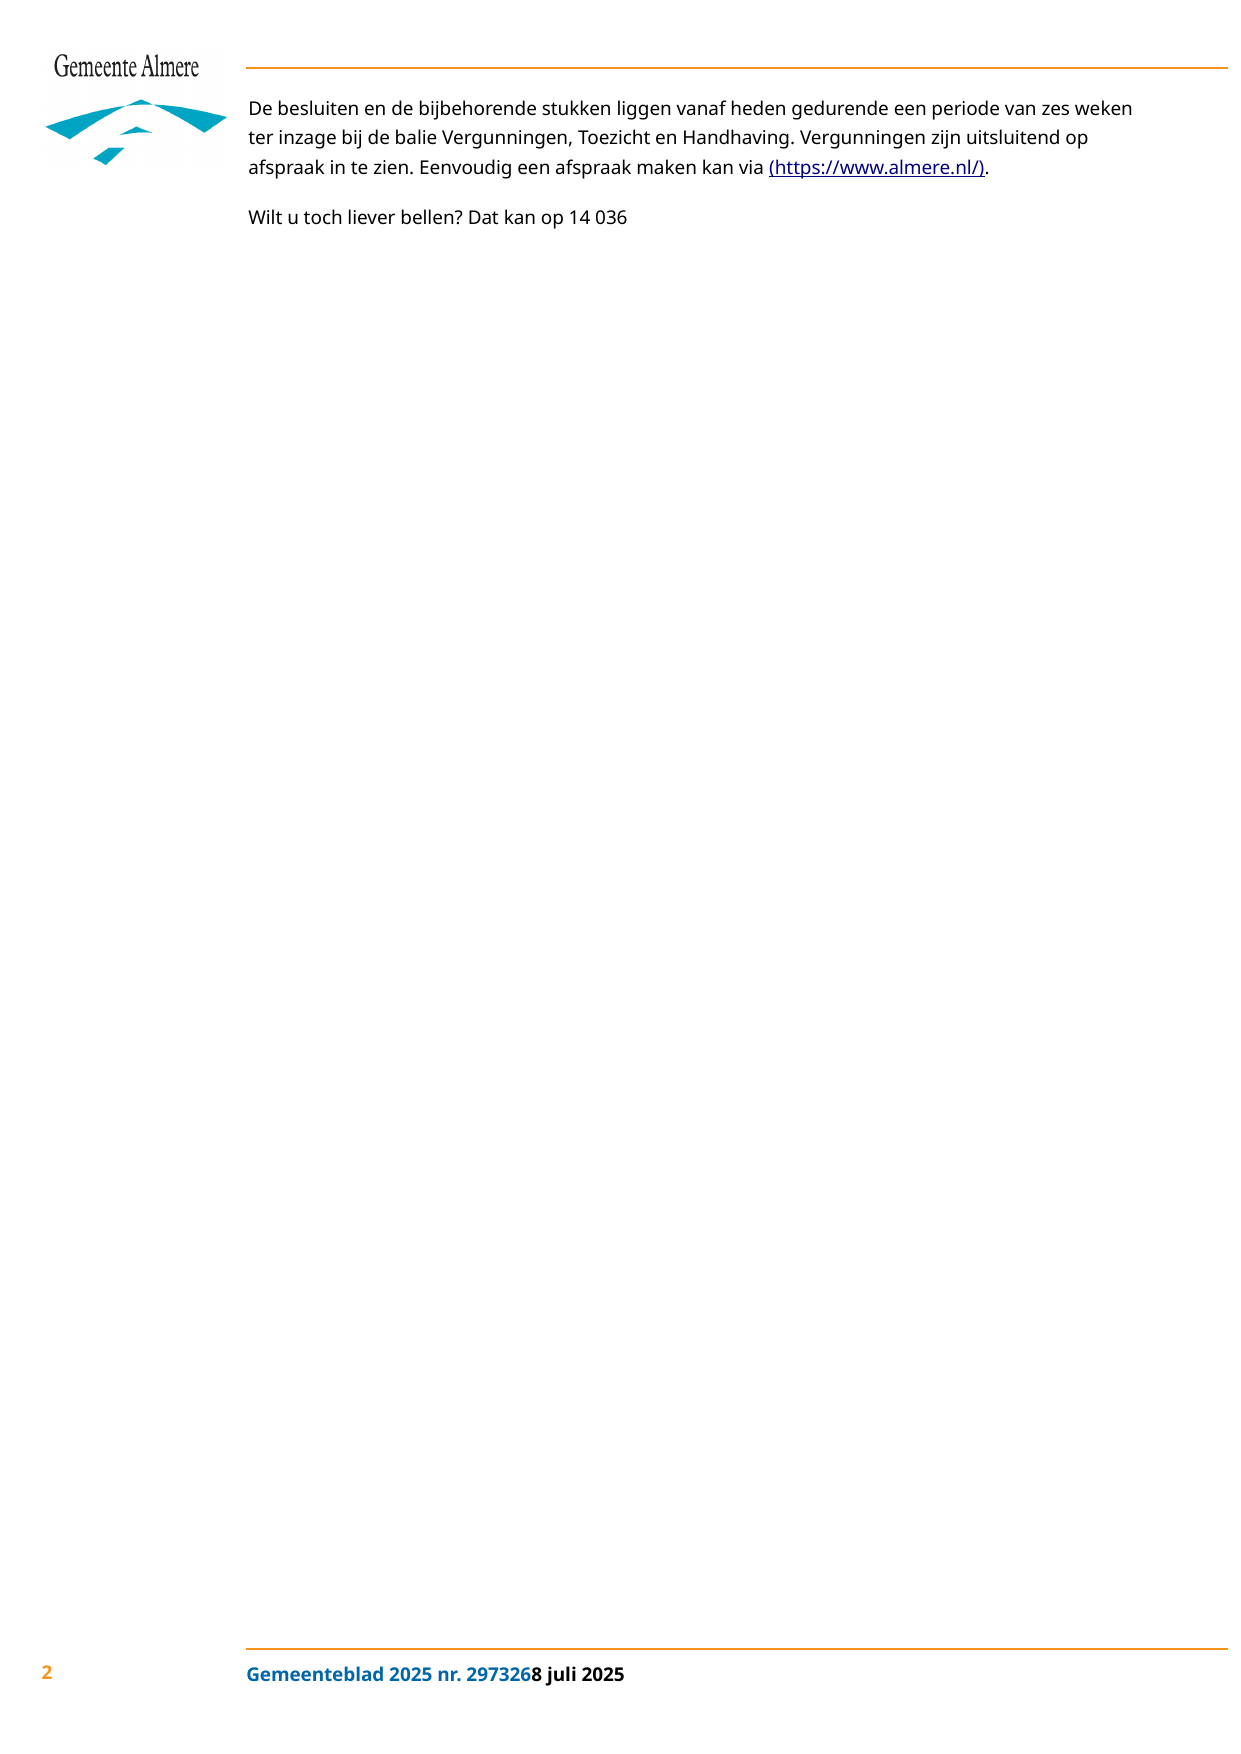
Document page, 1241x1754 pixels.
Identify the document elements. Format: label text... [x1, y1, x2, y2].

text De besluiten en de bijbehorende stukken liggen vanaf heden gedurende een periode van zes weken ter inzage bij de balie Vergunningen, Toezicht en Handhaving. Vergunningen zijn uitsluitend op afspraak in te zien. Eenvoudig een afspraak maken kan via (https://www.almere.nl/). [248, 95, 1152, 180]
text Wilt u toch liever bellen? Dat kan op 14 036 [248, 204, 1152, 230]
picture [41, 47, 231, 172]
